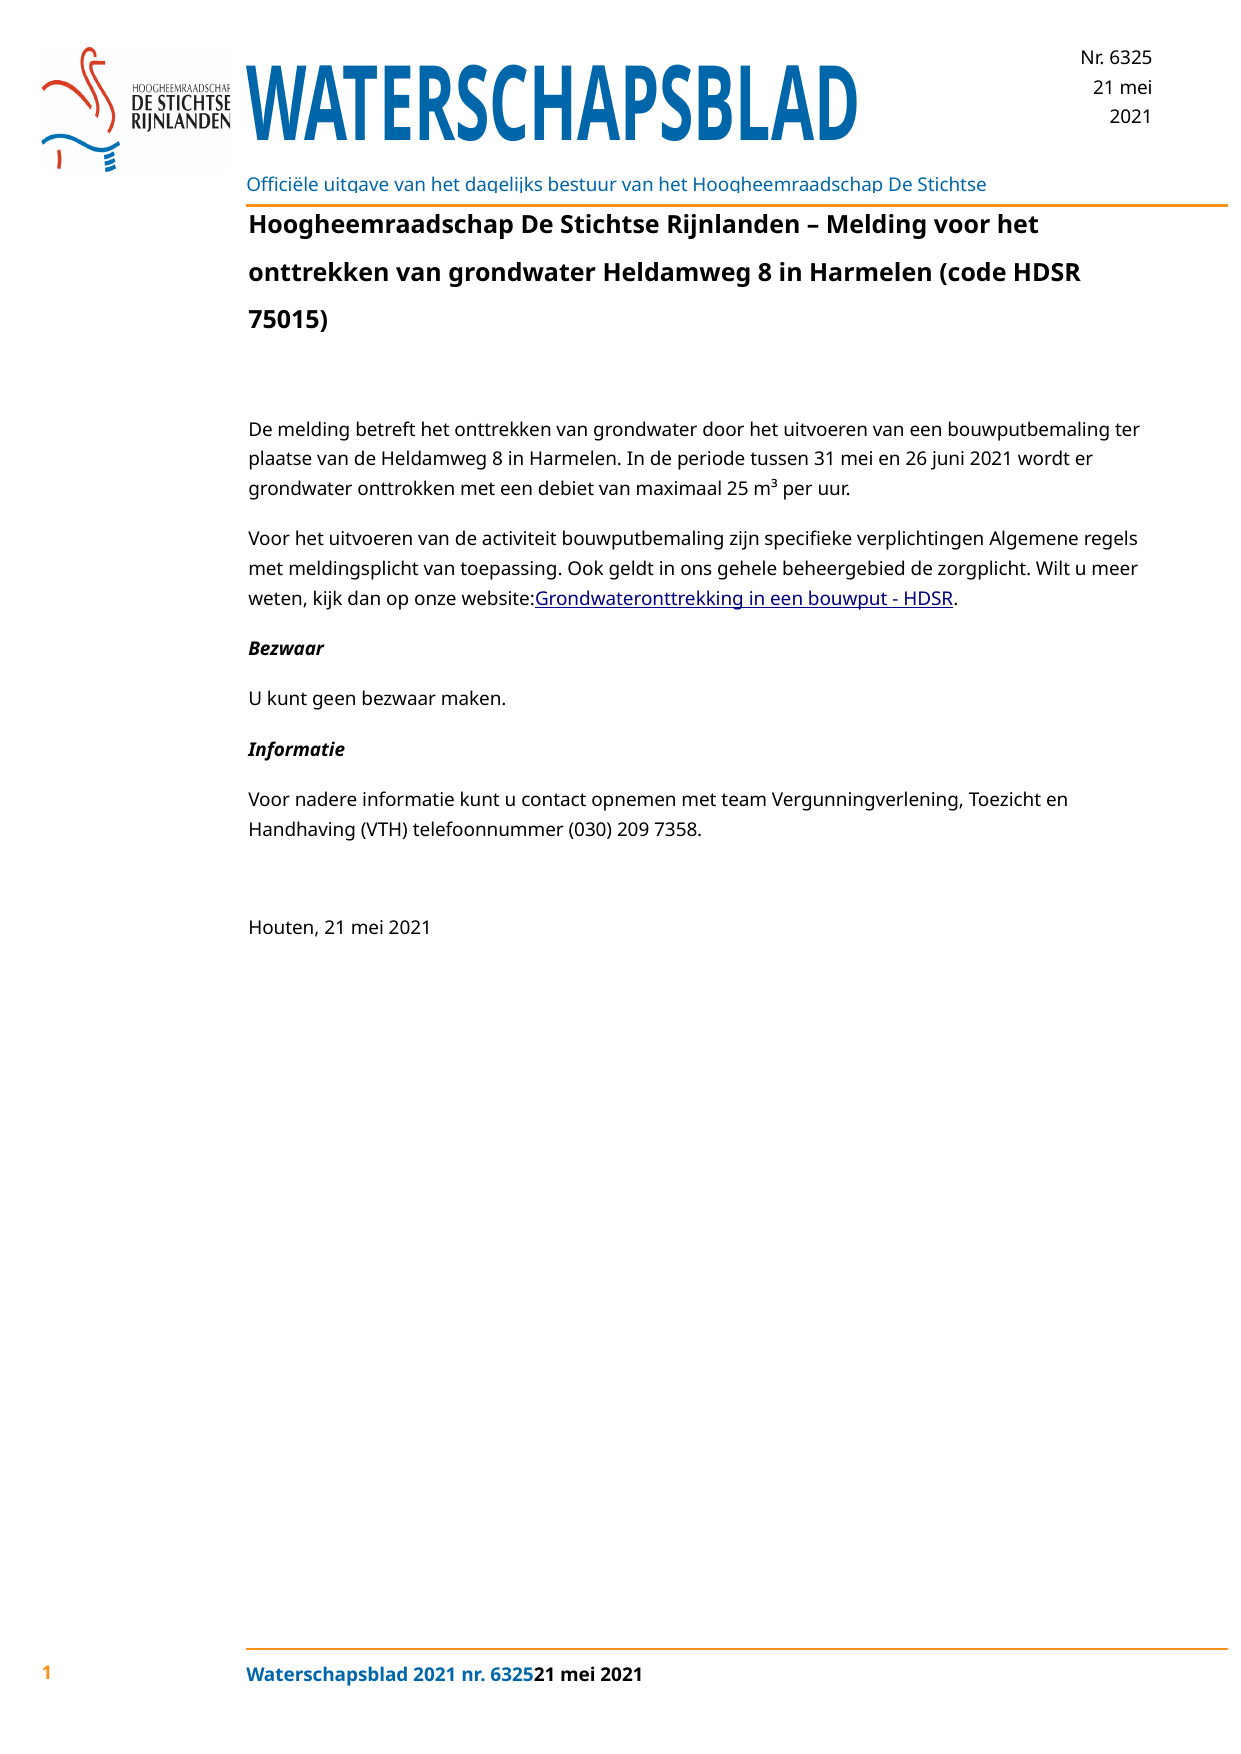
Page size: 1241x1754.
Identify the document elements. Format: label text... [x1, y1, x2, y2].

text Informatie [248, 736, 1152, 762]
text Bezwaar [248, 635, 1152, 661]
text Voor het uitvoeren van de activiteit bouwputbemaling zijn specifieke verplichtingen Algemene regels met meldingsplicht van toepassing. Ook geldt in ons gehele beheergebied de zorgplicht. Wilt u meer weten, kijk dan op onze website:Grondwateronttrekking in een bouwput - HDSR. [248, 526, 1152, 610]
text Hoogheemraadschap De Stichtse Rijnlanden – Melding voor het onttrekken van grondwater Heldamweg 8 in Harmelen (code HDSR 75015) [248, 207, 1152, 336]
text U kunt geen bezwaar maken. [248, 686, 1152, 711]
picture [41, 47, 231, 172]
text Houten, 21 mei 2021 [248, 914, 1152, 940]
text Voor nadere informatie kunt u contact opnemen met team Vergunningverlening, Toezicht en Handhaving (VTH) telefoonnummer (030) 209 7358. [248, 786, 1152, 842]
text De melding betreft het onttrekken van grondwater door het uitvoeren van een bouwputbemaling ter plaatse van de Heldamweg 8 in Harmelen. In de periode tussen 31 mei en 26 juni 2021 wordt er grondwater onttrokken met een debiet van maximaal 25 m³ per uur. [248, 416, 1152, 501]
